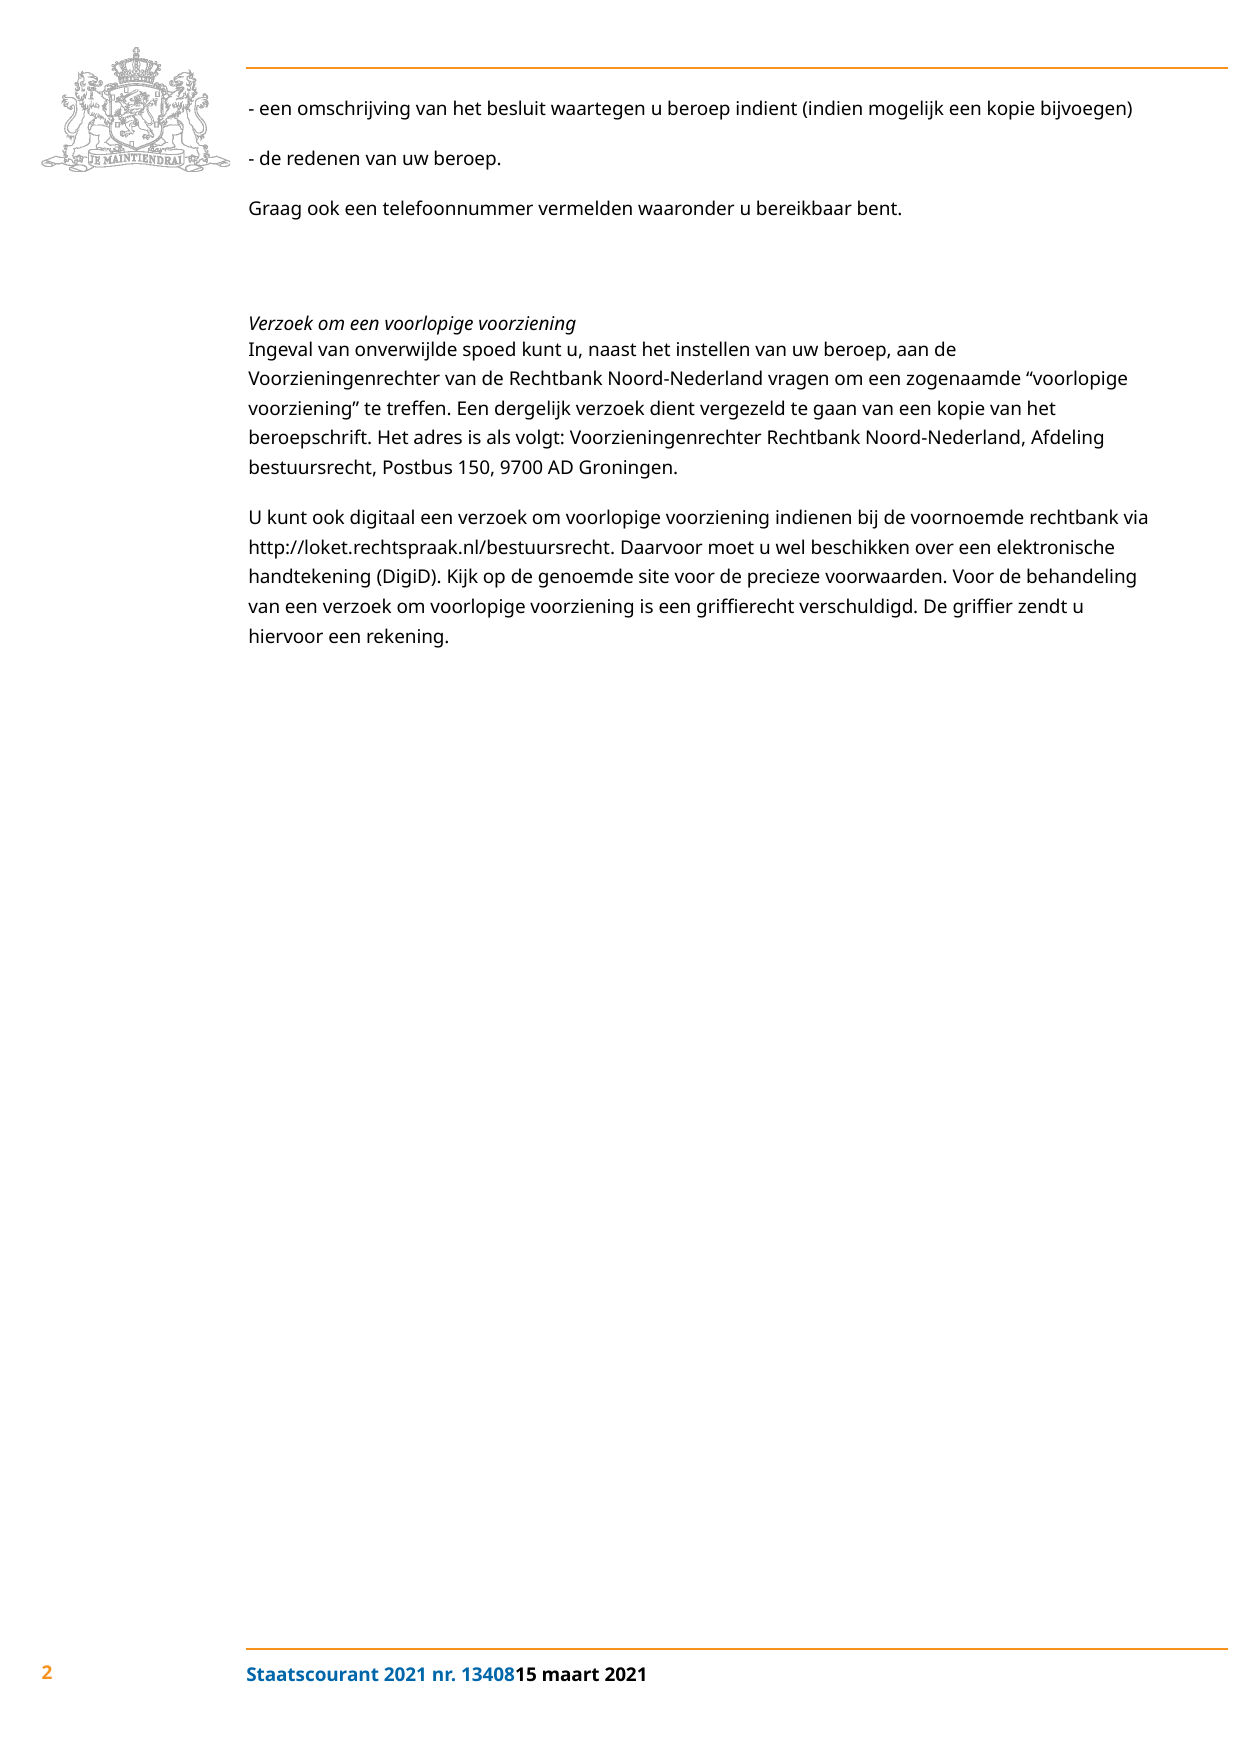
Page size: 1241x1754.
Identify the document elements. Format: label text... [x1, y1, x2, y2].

text - een omschrijving van het besluit waartegen u beroep indient (indien mogelijk een kopie bijvoegen) [248, 95, 1152, 121]
text Verzoek om een voorlopige voorziening [248, 310, 1152, 336]
text Graag ook een telefoonnummer vermelden waaronder u bereikbaar bent. [248, 196, 1152, 221]
text - de redenen van uw beroep. [248, 145, 1152, 171]
text Ingeval van onverwijlde spoed kunt u, naast het instellen van uw beroep, aan de Voorzieningenrechter van de Rechtbank Noord-Nederland vragen om een zogenaamde “voorlopige voorziening” te treffen. Een dergelijk verzoek dient vergezeld te gaan van een kopie van het beroepschrift. Het adres is als volgt: Voorzieningenrechter Rechtbank Noord-Nederland, Afdeling bestuursrecht, Postbus 150, 9700 AD Groningen. [248, 336, 1152, 480]
picture [41, 47, 231, 172]
text U kunt ook digitaal een verzoek om voorlopige voorziening indienen bij de voornoemde rechtbank via http://loket.rechtspraak.nl/bestuursrecht. Daarvoor moet u wel beschikken over een elektronische handtekening (DigiD). Kijk op de genoemde site voor de precieze voorwaarden. Voor de behandeling van een verzoek om voorlopige voorziening is een griffierecht verschuldigd. De griffier zendt u hiervoor een rekening. [248, 504, 1152, 648]
